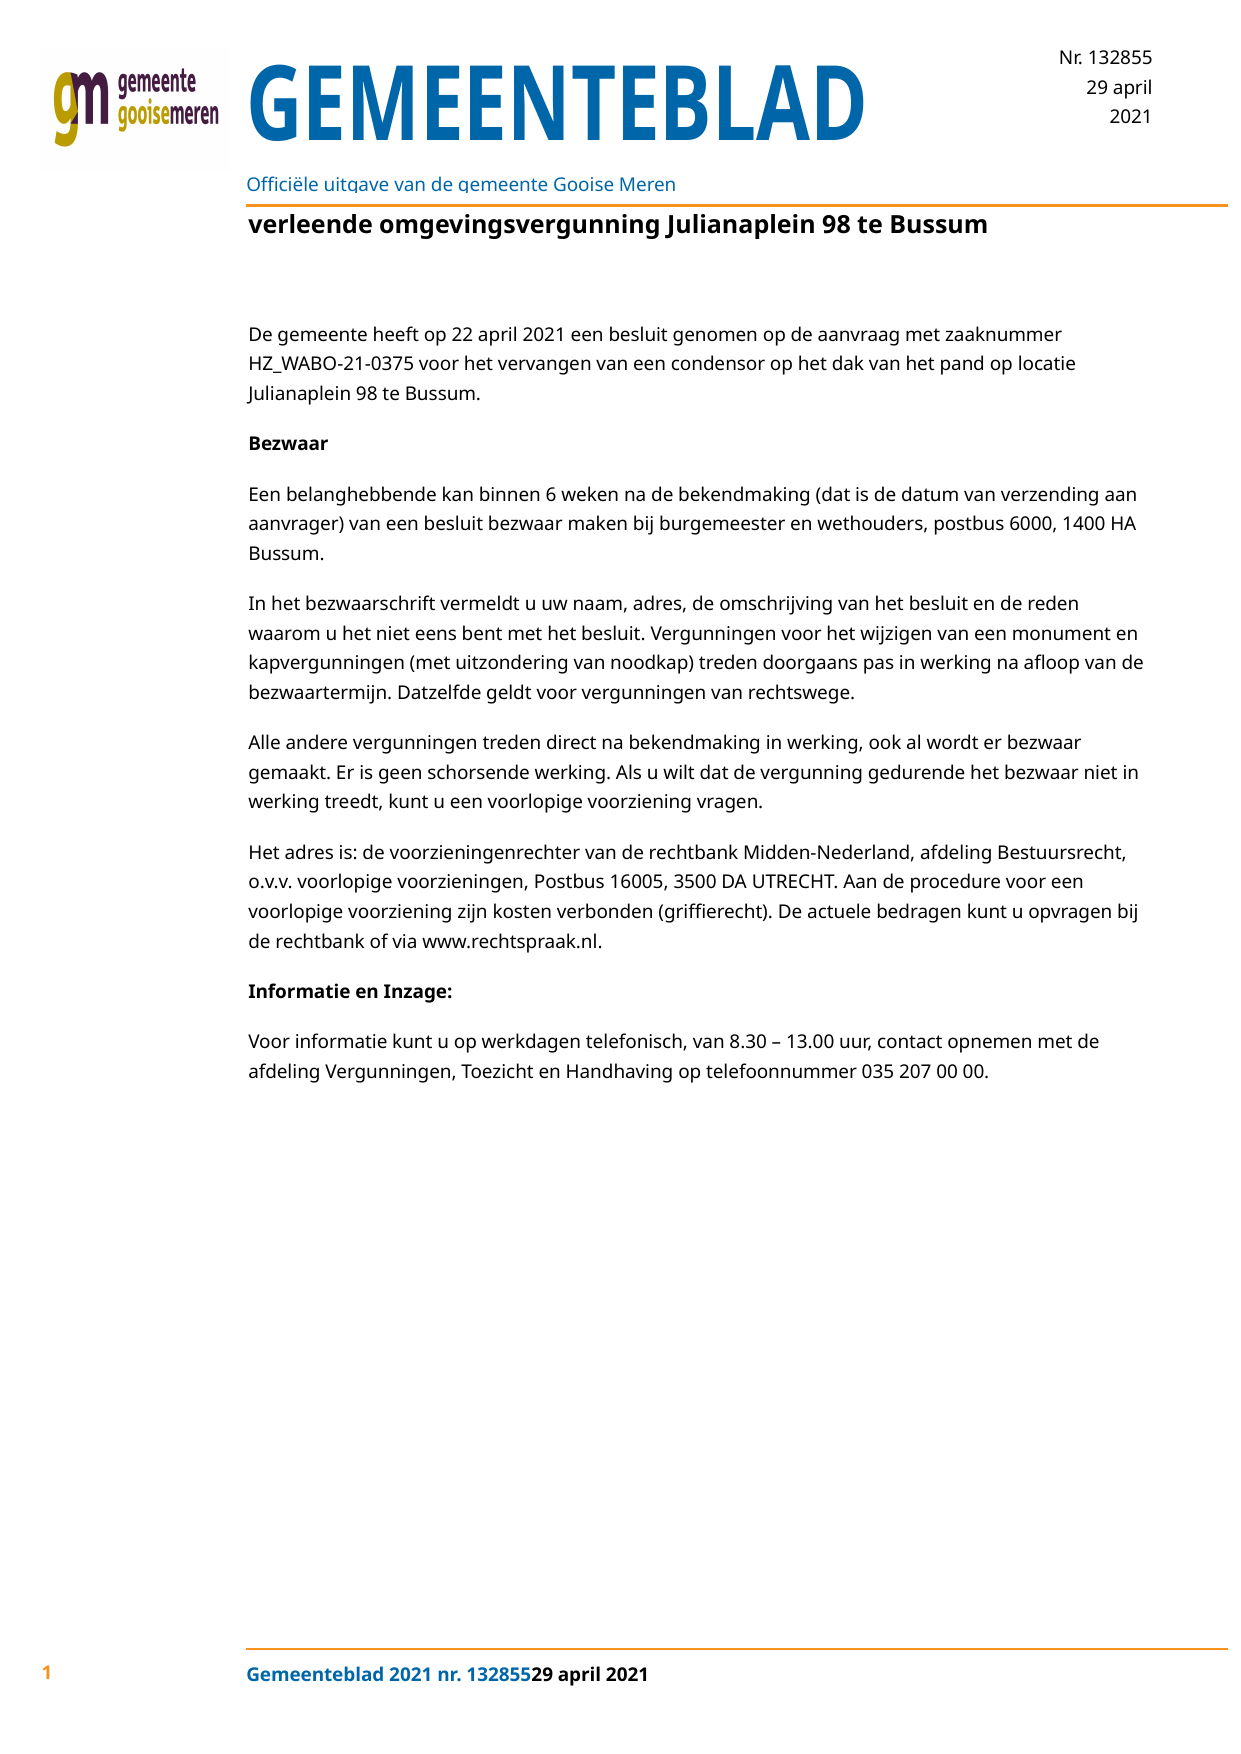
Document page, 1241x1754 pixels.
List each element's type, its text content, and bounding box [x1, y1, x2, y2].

text Alle andere vergunningen treden direct na bekendmaking in werking, ook al wordt er bezwaar gemaakt. Er is geen schorsende werking. Als u wilt dat de vergunning gedurende het bezwaar niet in werking treedt, kunt u een voorlopige voorziening vragen. [248, 729, 1152, 814]
text In het bezwaarschrift vermeldt u uw naam, adres, de omschrijving van het besluit en de reden waarom u het niet eens bent met het besluit. Vergunningen voor het wijzigen van een monument en kapvergunningen (met uitzondering van noodkap) treden doorgaans pas in werking na afloop van de bezwaartermijn. Datzelfde geldt voor vergunningen van rechtswege. [248, 590, 1152, 705]
picture [41, 47, 231, 172]
text Het adres is: de voorzieningenrechter van de rechtbank Midden-Nederland, afdeling Bestuursrecht, o.v.v. voorlopige voorzieningen, Postbus 16005, 3500 DA UTRECHT. Aan de procedure voor een voorlopige voorziening zijn kosten verbonden (griffierecht). De actuele bedragen kunt u opvragen bij de rechtbank of via www.rechtspraak.nl. [248, 839, 1152, 953]
text verleende omgevingsvergunning Julianaplein 98 te Bussum [248, 207, 1152, 241]
text De gemeente heeft op 22 april 2021 een besluit genomen op de aanvraag met zaaknummer HZ_WABO-21-0375 voor het vervangen van een condensor op het dak van het pand op locatie Julianaplein 98 te Bussum. [248, 321, 1152, 406]
text Voor informatie kunt u op werkdagen telefonisch, van 8.30 – 13.00 uur, contact opnemen met de afdeling Vergunningen, Toezicht en Handhaving op telefoonnummer 035 207 00 00. [248, 1029, 1152, 1084]
text Informatie en Inzage: [248, 978, 1152, 1004]
text Een belanghebbende kan binnen 6 weken na de bekendmaking (dat is de datum van verzending aan aanvrager) van een besluit bezwaar maken bij burgemeester en wethouders, postbus 6000, 1400 HA Bussum. [248, 481, 1152, 566]
text Bezwaar [248, 430, 1152, 456]
